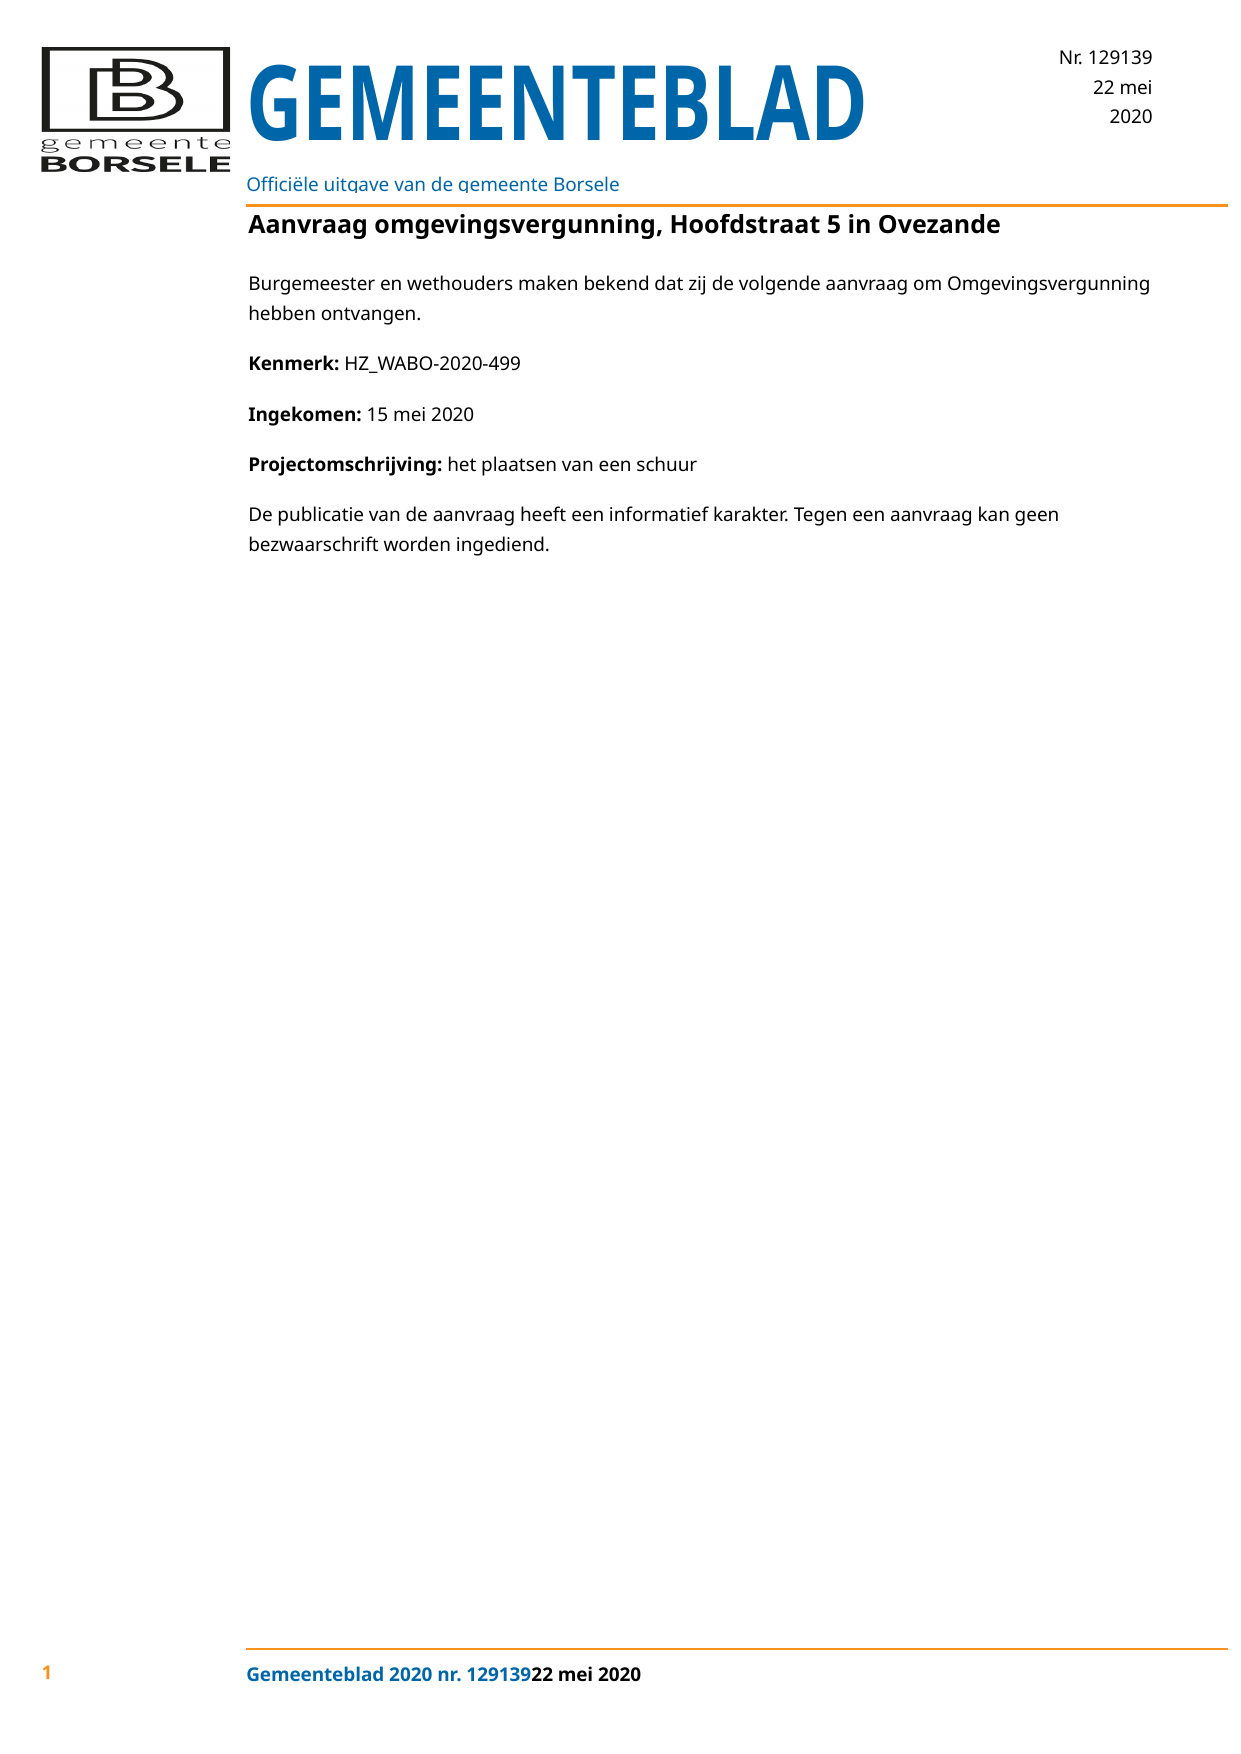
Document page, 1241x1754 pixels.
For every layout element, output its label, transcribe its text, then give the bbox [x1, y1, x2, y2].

text Kenmerk: HZ_WABO-2020-499 [248, 350, 1152, 376]
text Ingekomen: 15 mei 2020 [248, 401, 1152, 426]
text De publicatie van de aanvraag heeft een informatief karakter. Tegen een aanvraag kan geen bezwaarschrift worden ingediend. [248, 502, 1152, 557]
text Projectomschrijving: het plaatsen van een schuur [248, 451, 1152, 477]
picture [41, 47, 231, 172]
text Aanvraag omgevingsvergunning, Hoofdstraat 5 in Ovezande [248, 207, 1152, 241]
text Burgemeester en wethouders maken bekend dat zij de volgende aanvraag om Omgevingsvergunning hebben ontvangen. [248, 270, 1152, 326]
